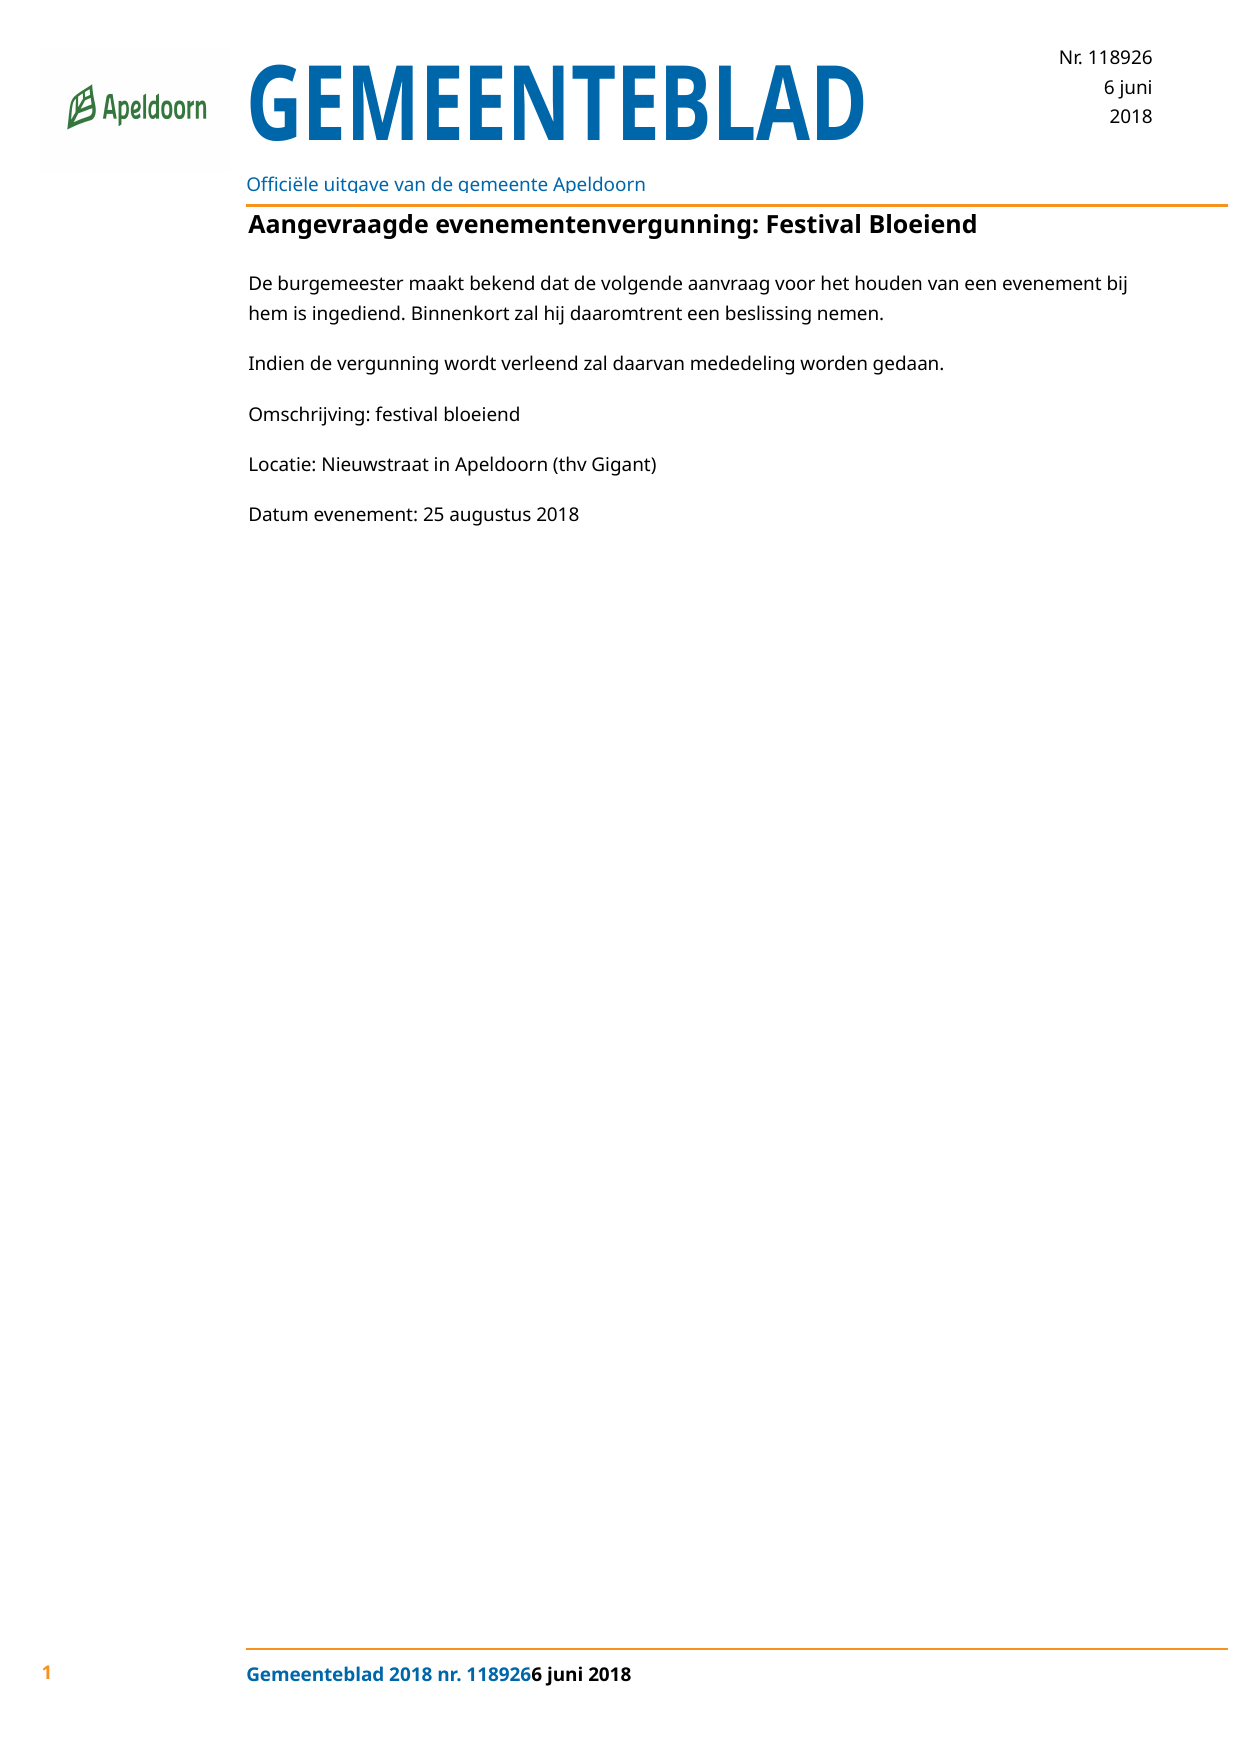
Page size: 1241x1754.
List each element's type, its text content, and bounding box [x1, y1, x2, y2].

text Indien de vergunning wordt verleend zal daarvan mededeling worden gedaan. [248, 350, 1152, 376]
text Datum evenement: 25 augustus 2018 [248, 502, 1152, 527]
text De burgemeester maakt bekend dat de volgende aanvraag voor het houden van een evenement bij hem is ingediend. Binnenkort zal hij daaromtrent een beslissing nemen. [248, 270, 1152, 326]
text Omschrijving: festival bloeiend [248, 401, 1152, 426]
text Aangevraagde evenementenvergunning: Festival Bloeiend [248, 207, 1152, 241]
picture [41, 47, 231, 172]
text Locatie: Nieuwstraat in Apeldoorn (thv Gigant) [248, 451, 1152, 477]
